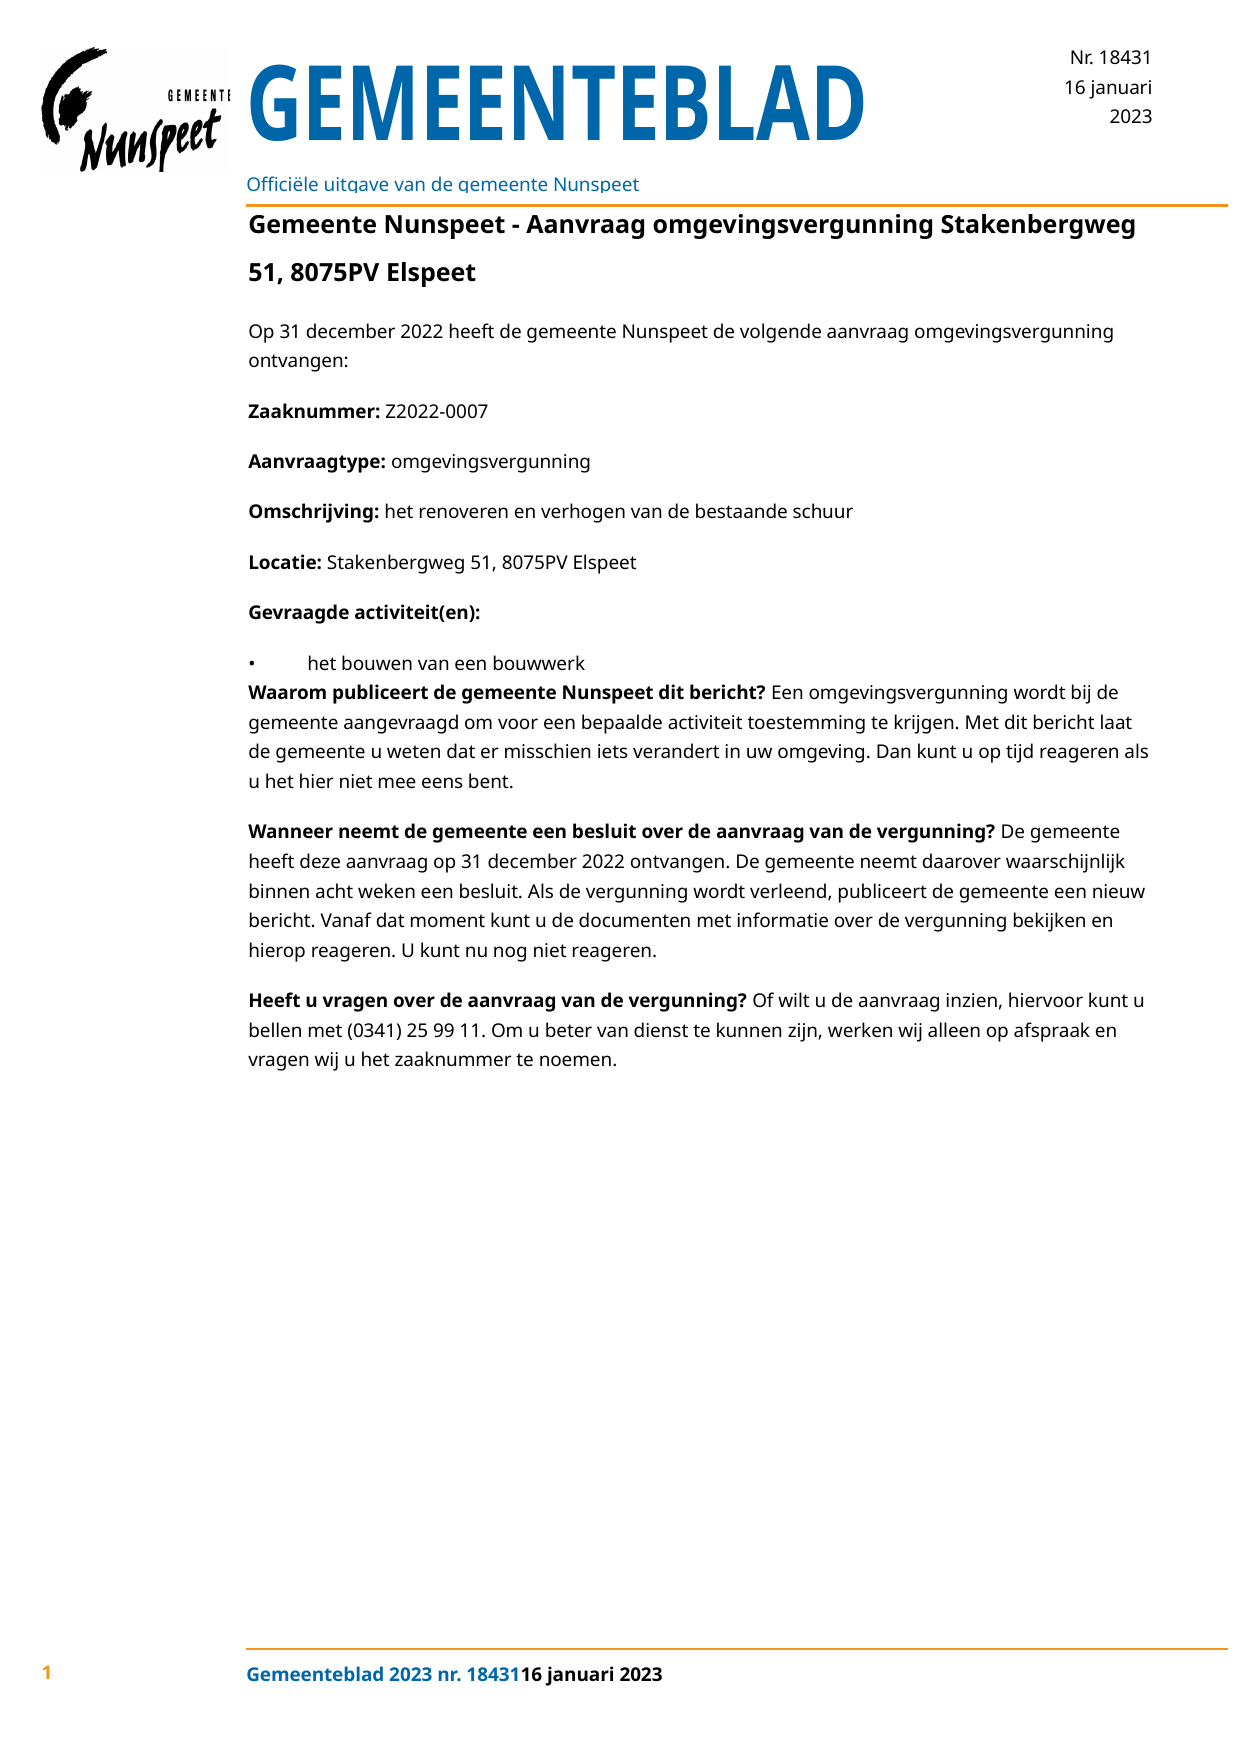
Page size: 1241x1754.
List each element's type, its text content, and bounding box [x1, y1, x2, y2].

text Aanvraagtype: omgevingsvergunning [248, 448, 1152, 474]
text Omschrijving: het renoveren en verhogen van de bestaande schuur [248, 499, 1152, 524]
text Gemeente Nunspeet - Aanvraag omgevingsvergunning Stakenbergweg 51, 8075PV Elspeet [248, 207, 1152, 288]
text Heeft u vragen over de aanvraag van de vergunning? Of wilt u de aanvraag inzien, hiervoor kunt u bellen met (0341) 25 99 11. Om u beter van dienst te kunnen zijn, werken wij alleen op afspraak en vragen wij u het zaaknummer te noemen. [248, 987, 1152, 1072]
text Gevraagde activiteit(en): [248, 599, 1152, 625]
text Wanneer neemt de gemeente een besluit over de aanvraag van de vergunning? De gemeente heeft deze aanvraag op 31 december 2022 ontvangen. De gemeente neemt daarover waarschijnlijk binnen acht weken een besluit. Als de vergunning wordt verleend, publiceert de gemeente een nieuw bericht. Vanaf dat moment kunt u de documenten met informatie over de vergunning bekijken en hierop reageren. U kunt nu nog niet reageren. [248, 819, 1152, 963]
list het bouwen van een bouwwerk [248, 650, 1152, 676]
text Locatie: Stakenbergweg 51, 8075PV Elspeet [248, 549, 1152, 575]
text Zaaknummer: Z2022-0007 [248, 398, 1152, 424]
picture [41, 47, 231, 172]
text Waarom publiceert de gemeente Nunspeet dit bericht? Een omgevingsvergunning wordt bij de gemeente aangevraagd om voor een bepaalde activiteit toestemming te krijgen. Met dit bericht laat de gemeente u weten dat er misschien iets verandert in uw omgeving. Dan kunt u op tijd reageren als u het hier niet mee eens bent. [248, 679, 1152, 794]
text Op 31 december 2022 heeft de gemeente Nunspeet de volgende aanvraag omgevingsvergunning ontvangen: [248, 318, 1152, 373]
